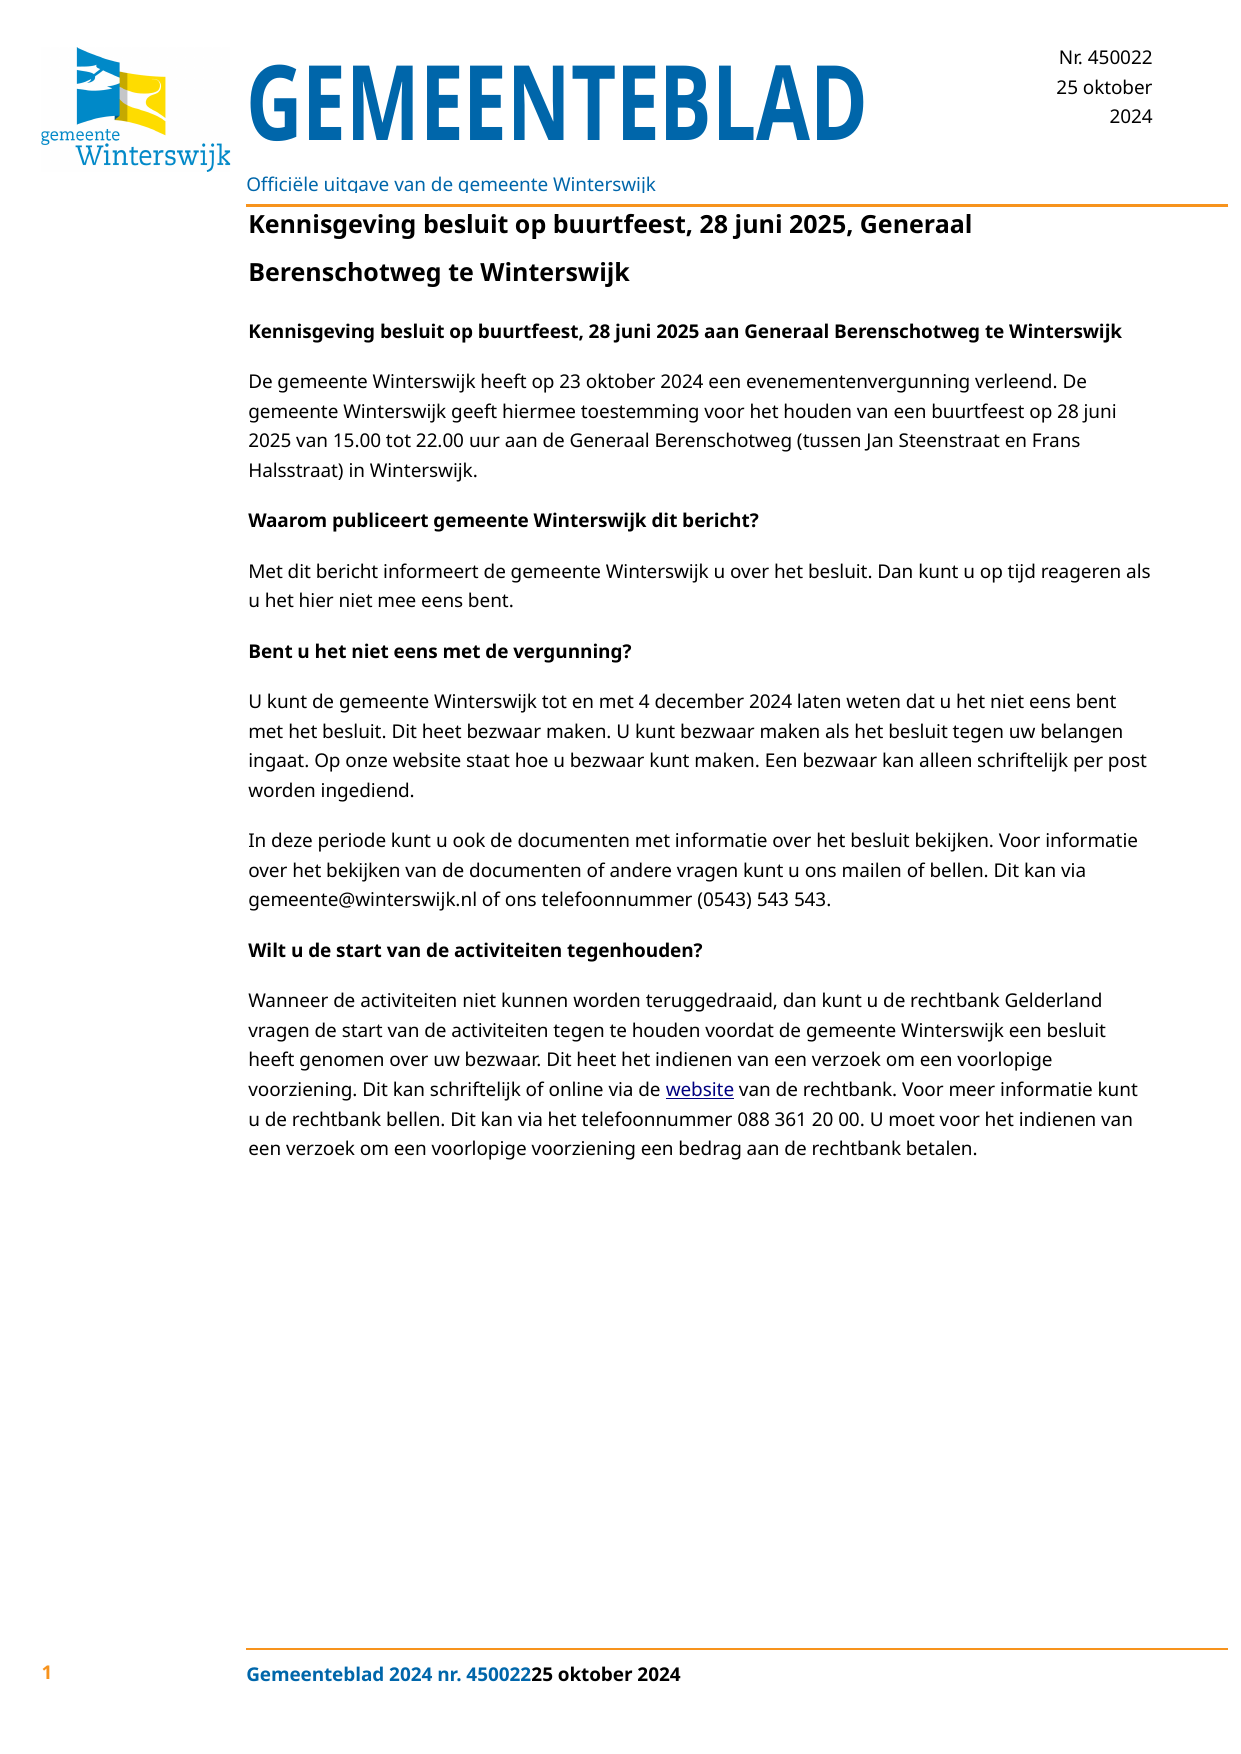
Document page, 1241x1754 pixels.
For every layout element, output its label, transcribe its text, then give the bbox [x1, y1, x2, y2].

text Kennisgeving besluit op buurtfeest, 28 juni 2025, Generaal Berenschotweg te Winterswijk [248, 207, 1152, 288]
text Bent u het niet eens met de vergunning? [248, 638, 1152, 664]
text U kunt de gemeente Winterswijk tot en met 4 december 2024 laten weten dat u het niet eens bent met het besluit. Dit heet bezwaar maken. U kunt bezwaar maken als het besluit tegen uw belangen ingaat. Op onze website staat hoe u bezwaar kunt maken. Een bezwaar kan alleen schriftelijk per post worden ingediend. [248, 688, 1152, 803]
text Waarom publiceert gemeente Winterswijk dit bericht? [248, 507, 1152, 533]
text Wanneer de activiteiten niet kunnen worden teruggedraaid, dan kunt u de rechtbank Gelderland vragen de start van de activiteiten tegen te houden voordat de gemeente Winterswijk een besluit heeft genomen over uw bezwaar. Dit heet het indienen van een verzoek om een voorlopige voorziening. Dit kan schriftelijk of online via de website van de rechtbank. Voor meer informatie kunt u de rechtbank bellen. Dit kan via het telefoonnummer 088 361 20 00. U moet voor het indienen van een verzoek om een voorlopige voorziening een bedrag aan de rechtbank betalen. [248, 987, 1152, 1161]
text Kennisgeving besluit op buurtfeest, 28 juni 2025 aan Generaal Berenschotweg te Winterswijk [248, 318, 1152, 344]
text De gemeente Winterswijk heeft op 23 oktober 2024 een evenementenvergunning verleend. De gemeente Winterswijk geeft hiermee toestemming voor het houden van een buurtfeest op 28 juni 2025 van 15.00 tot 22.00 uur aan de Generaal Berenschotweg (tussen Jan Steenstraat en Frans Halsstraat) in Winterswijk. [248, 368, 1152, 483]
picture [225, 153, 231, 162]
text In deze periode kunt u ook de documenten met informatie over het besluit bekijken. Voor informatie over het bekijken van de documenten of andere vragen kunt u ons mailen of bellen. Dit kan via gemeente@winterswijk.nl of ons telefoonnummer (0543) 543 543. [248, 827, 1152, 912]
text Met dit bericht informeert de gemeente Winterswijk u over het besluit. Dan kunt u op tijd reageren als u het hier niet mee eens bent. [248, 558, 1152, 613]
picture [41, 47, 231, 172]
text Wilt u de start van de activiteiten tegenhouden? [248, 937, 1152, 963]
